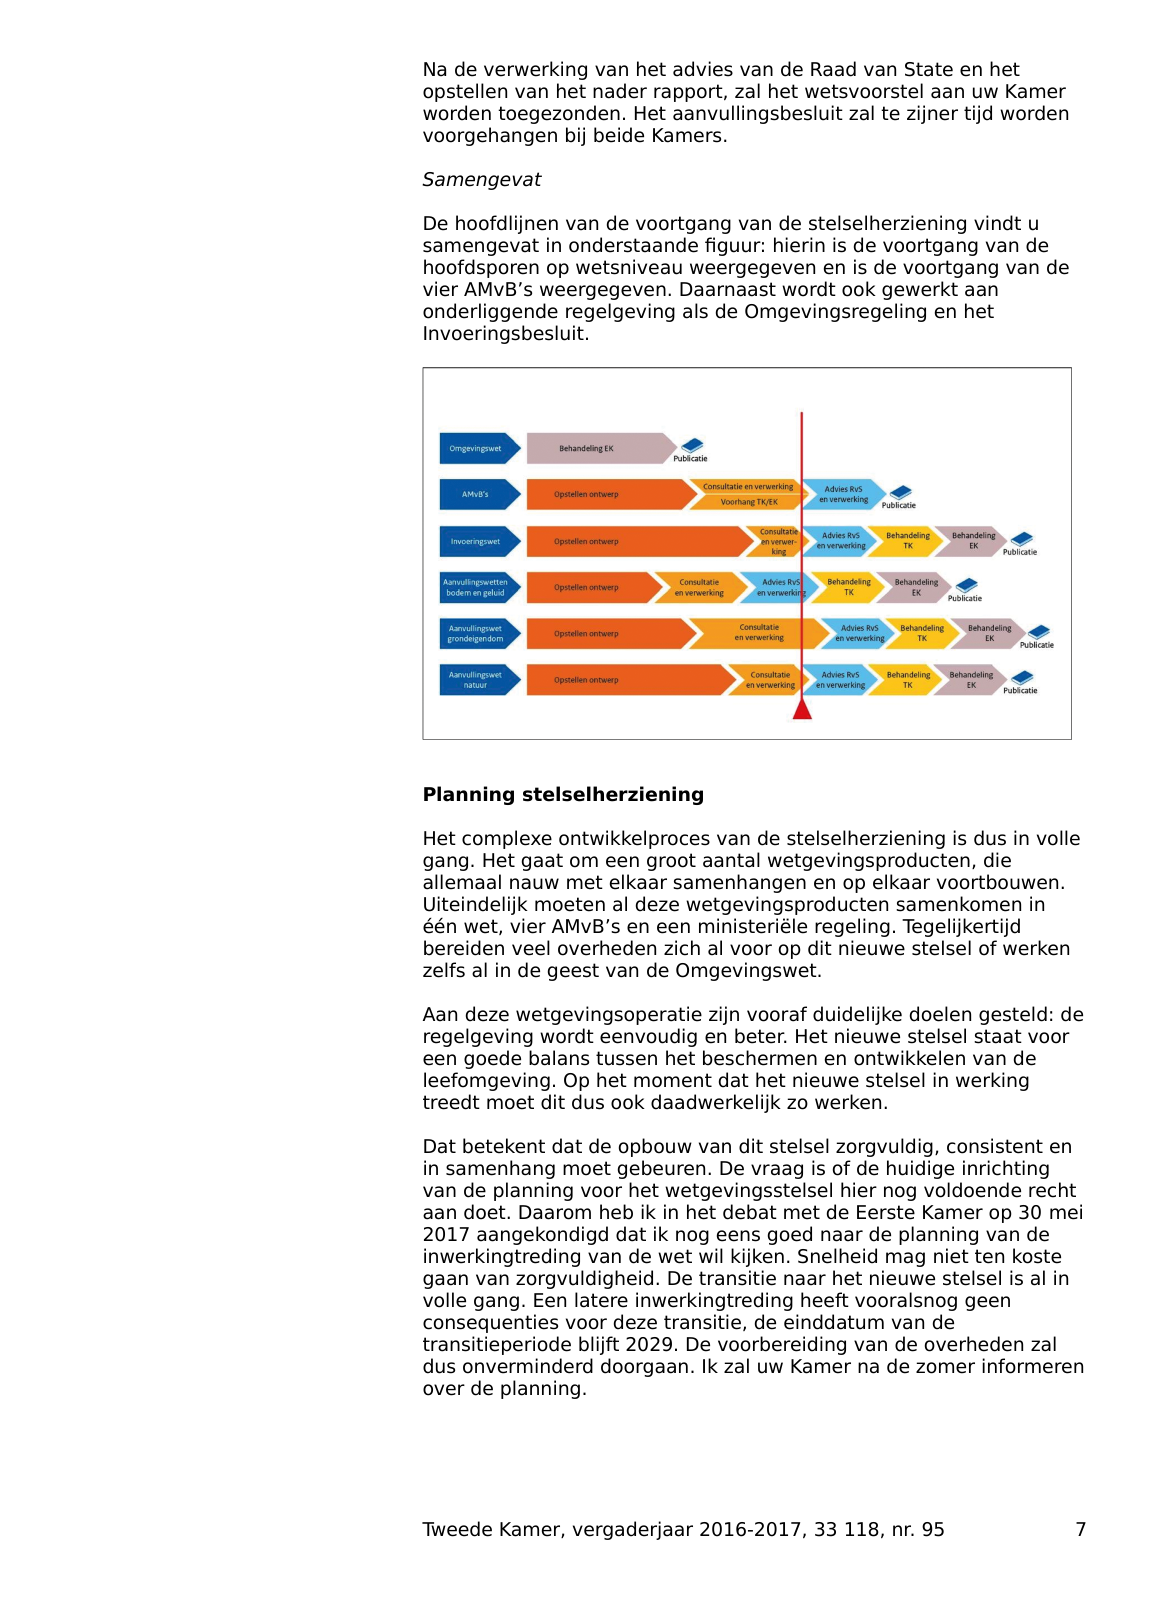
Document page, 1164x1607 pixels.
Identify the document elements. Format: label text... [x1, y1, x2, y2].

text Het complexe ontwikkelproces van de stelselherziening is dus in volle gang. Het gaat om een groot aantal wetgevingsproducten, die allemaal nauw met elkaar samenhangen en op elkaar voortbouwen. Uiteindelijk moeten al deze wetgevingsproducten samenkomen in één wet, vier AMvB’s en een ministeriële regeling. Tegelijkertijd bereiden veel overheden zich al voor op dit nieuwe stelsel of werken zelfs al in de geest van de Omgevingswet. [422, 828, 1087, 982]
subtitle Samengevat [422, 169, 1087, 191]
text Dat betekent dat de opbouw van dit stelsel zorgvuldig, consistent en in samenhang moet gebeuren. De vraag is of de huidige inrichting van de planning voor het wetgevingsstelsel hier nog voldoende recht aan doet. Daarom heb ik in het debat met de Eerste Kamer op 30 mei 2017 aangekondigd dat ik nog eens goed naar de planning van de inwerkingtreding van de wet wil kijken. Snelheid mag niet ten koste gaan van zorgvuldigheid. De transitie naar het nieuwe stelsel is al in volle gang. Een latere inwerkingtreding heeft vooralsnog geen consequenties voor deze transitie, de einddatum van de transitieperiode blijft 2029. De voorbereiding van de overheden zal dus onverminderd doorgaan. Ik zal uw Kamer na de zomer informeren over de planning. [422, 1136, 1087, 1400]
text Na de verwerking van het advies van de Raad van State en het opstellen van het nader rapport, zal het wetsvoorstel aan uw Kamer worden toegezonden. Het aanvullingsbesluit zal te zijner tijd worden voorgehangen bij beide Kamers. [422, 59, 1087, 147]
picture [422, 367, 1072, 740]
subtitle Planning stelselherziening [422, 784, 1087, 806]
text De hoofdlijnen van de voortgang van de stelselherziening vindt u samengevat in onderstaande figuur: hierin is de voortgang van de hoofdsporen op wetsniveau weergegeven en is de voortgang van de vier AMvB’s weergegeven. Daarnaast wordt ook gewerkt aan onderliggende regelgeving als de Omgevingsregeling en het Invoeringsbesluit. [422, 213, 1087, 345]
text Aan deze wetgevingsoperatie zijn vooraf duidelijke doelen gesteld: de regelgeving wordt eenvoudig en beter. Het nieuwe stelsel staat voor een goede balans tussen het beschermen en ontwikkelen van de leefomgeving. Op het moment dat het nieuwe stelsel in werking treedt moet dit dus ook daadwerkelijk zo werken. [422, 1004, 1087, 1114]
